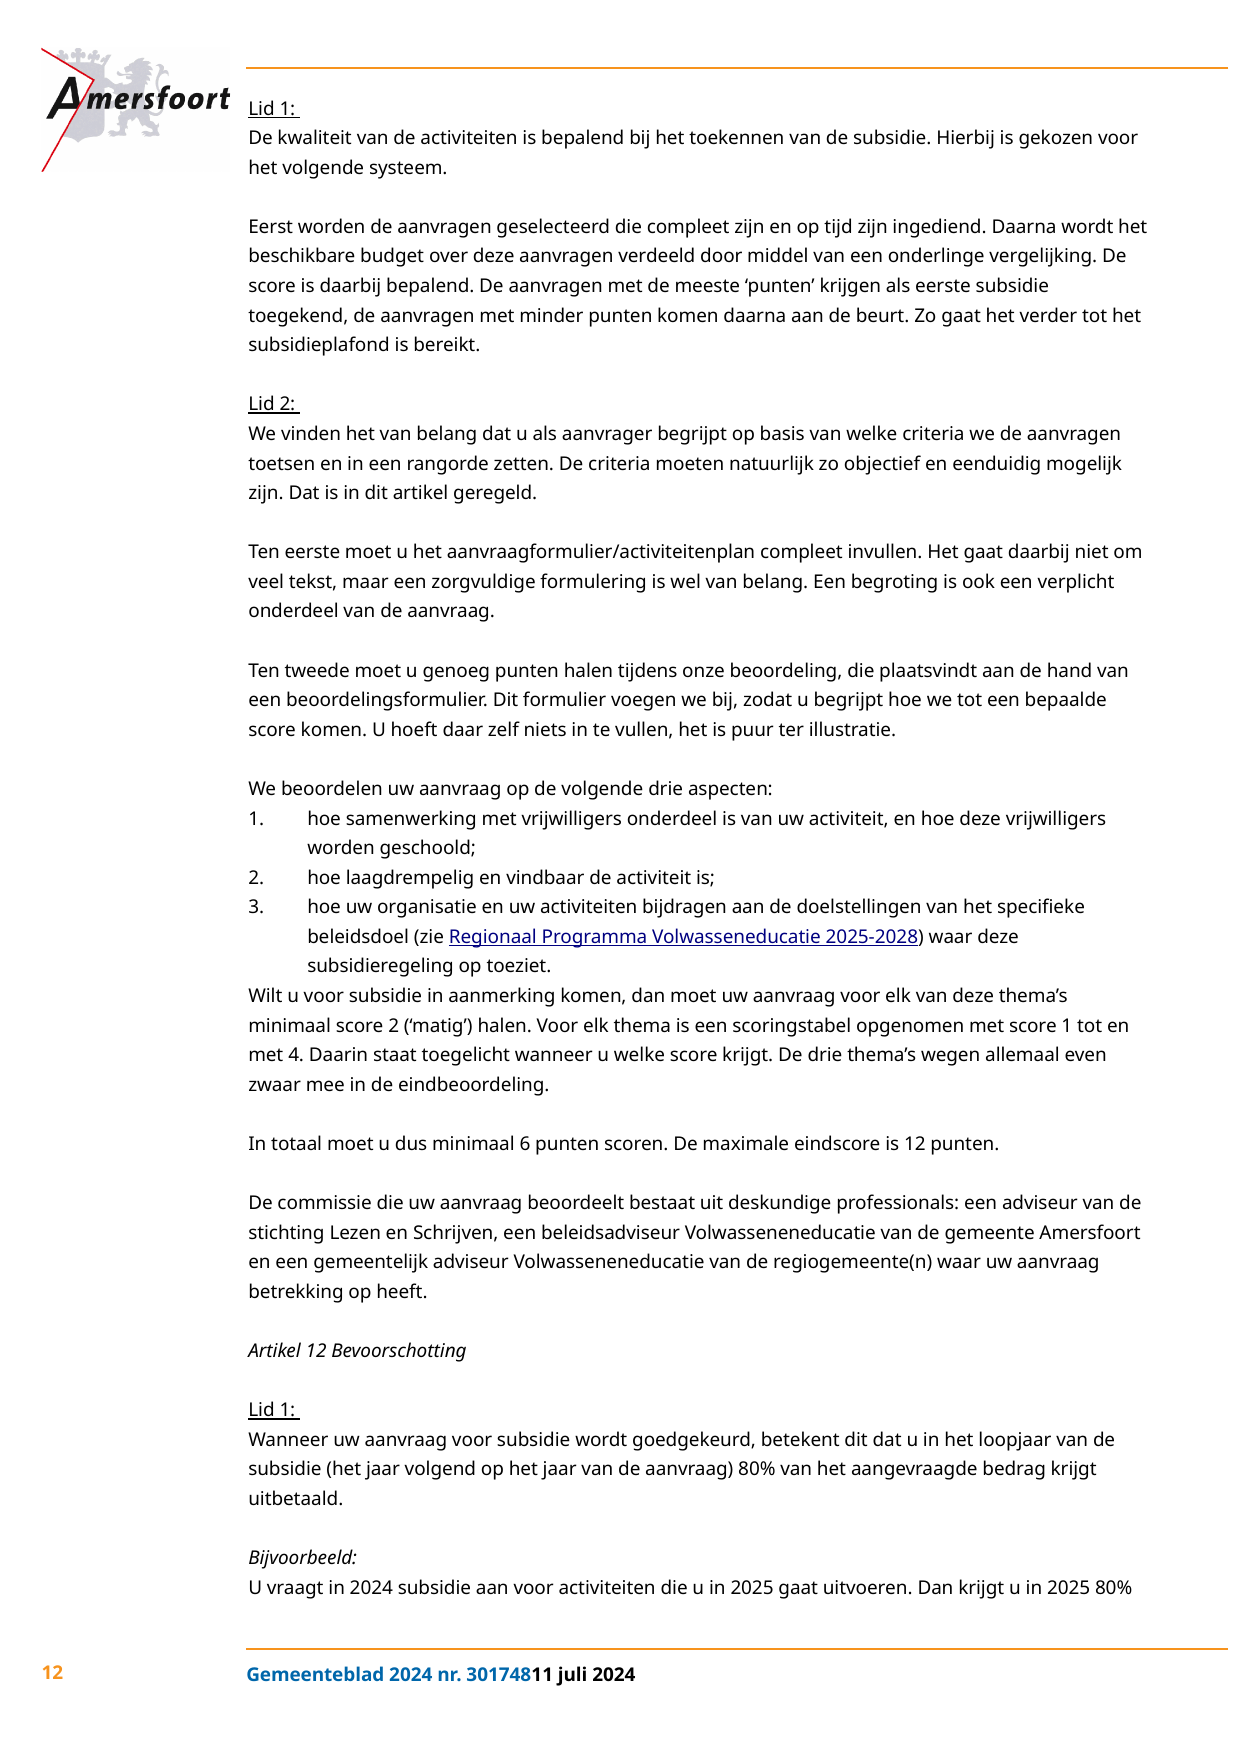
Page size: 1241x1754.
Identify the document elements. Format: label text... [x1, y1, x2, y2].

text De kwaliteit van de activiteiten is bepalend bij het toekennen van de subsidie. Hierbij is gekozen voor het volgende systeem. [248, 124, 1152, 180]
text Eerst worden de aanvragen geselecteerd die compleet zijn en op tijd zijn ingediend. Daarna wordt het beschikbare budget over deze aanvragen verdeeld door middel van een onderlinge vergelijking. De score is daarbij bepalend. De aanvragen met de meeste ‘punten’ krijgen als eerste subsidie toegekend, de aanvragen met minder punten komen daarna aan de beurt. Zo gaat het verder tot het subsidieplafond is bereikt. [248, 213, 1152, 357]
text U vraagt in 2024 subsidie aan voor activiteiten die u in 2025 gaat uitvoeren. Dan krijgt u in 2025 80% [248, 1574, 1152, 1600]
text Artikel 12 Bevoorschotting [248, 1337, 1152, 1363]
picture [41, 47, 231, 172]
text We beoordelen uw aanvraag op de volgende drie aspecten: [248, 775, 1152, 801]
text Lid 1: [248, 1396, 1152, 1422]
text Wanneer uw aanvraag voor subsidie wordt goedgekeurd, betekent dit dat u in het loopjaar van de subsidie (het jaar volgend op het jaar van de aanvraag) 80% van het aangevraagde bedrag krijgt uitbetaald. [248, 1426, 1152, 1511]
text Ten tweede moet u genoeg punten halen tijdens onze beoordeling, die plaatsvindt aan de hand van een beoordelingsformulier. Dit formulier voegen we bij, zodat u begrijpt hoe we tot een bepaalde score komen. U hoeft daar zelf niets in te vullen, het is puur ter illustratie. [248, 657, 1152, 742]
list hoe uw organisatie en uw activiteiten bijdragen aan de doelstellingen van het specifieke beleidsdoel (zie Regionaal Programma Volwasseneducatie 2025-2028) waar deze subsidieregeling op toeziet. [248, 893, 1152, 978]
text Wilt u voor subsidie in aanmerking komen, dan moet uw aanvraag voor elk van deze thema’s minimaal score 2 (‘matig’) halen. Voor elk thema is een scoringstabel opgenomen met score 1 tot en met 4. Daarin staat toegelicht wanneer u welke score krijgt. De drie thema’s wegen allemaal even zwaar mee in de eindbeoordeling. [248, 982, 1152, 1097]
text Bijvoorbeeld: [248, 1544, 1152, 1570]
text De commissie die uw aanvraag beoordeelt bestaat uit deskundige professionals: een adviseur van de stichting Lezen en Schrijven, een beleidsadviseur Volwasseneneducatie van de gemeente Amersfoort en een gemeentelijk adviseur Volwasseneneducatie van de regiogemeente(n) waar uw aanvraag betrekking op heeft. [248, 1189, 1152, 1304]
text Ten eerste moet u het aanvraagformulier/activiteitenplan compleet invullen. Het gaat daarbij niet om veel tekst, maar een zorgvuldige formulering is wel van belang. Een begroting is ook een verplicht onderdeel van de aanvraag. [248, 538, 1152, 623]
list hoe laagdrempelig en vindbaar de activiteit is; [248, 864, 1152, 890]
text Lid 2: [248, 391, 1152, 416]
text We vinden het van belang dat u als aanvrager begrijpt op basis van welke criteria we de aanvragen toetsen en in een rangorde zetten. De criteria moeten natuurlijk zo objectief en eenduidig mogelijk zijn. Dat is in dit artikel geregeld. [248, 420, 1152, 505]
text Lid 1: [248, 95, 1152, 121]
list hoe samenwerking met vrijwilligers onderdeel is van uw activiteit, en hoe deze vrijwilligers worden geschoold; [248, 805, 1152, 860]
text In totaal moet u dus minimaal 6 punten scoren. De maximale eindscore is 12 punten. [248, 1130, 1152, 1156]
